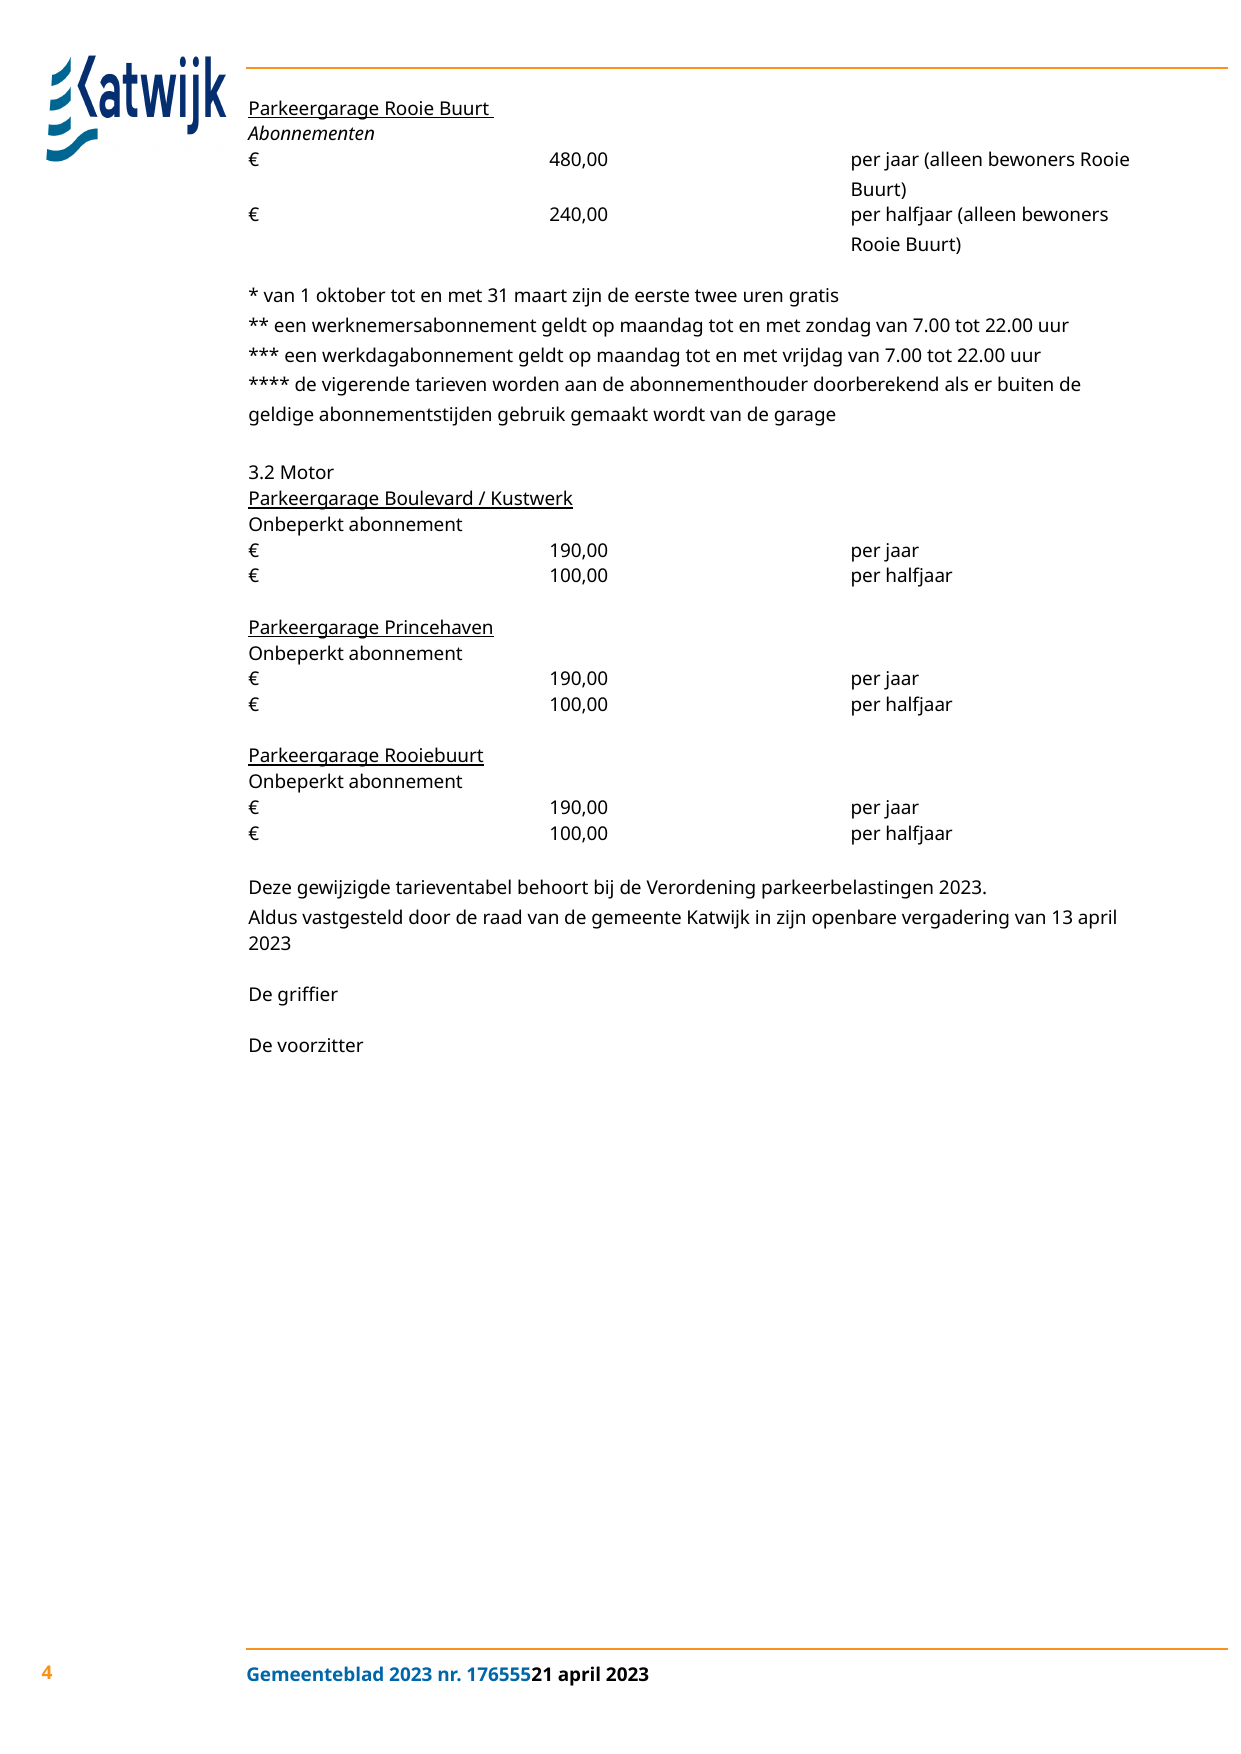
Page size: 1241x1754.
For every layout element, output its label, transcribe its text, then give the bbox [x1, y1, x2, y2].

table_cell [549, 588, 850, 614]
table_cell Parkeergarage Rooiebuurt [248, 743, 1152, 768]
table_header 3.2 Motor [248, 460, 1152, 485]
table_cell [248, 257, 549, 283]
table_cell [549, 717, 850, 743]
table_cell Parkeergarage Rooie Buurt [248, 95, 1152, 121]
table_cell per halfjaar [850, 820, 1152, 846]
table_cell 480,00 [549, 146, 850, 202]
table_cell [248, 717, 549, 743]
table_cell 190,00 [549, 794, 850, 820]
text Deze gewijzigde tarieventabel behoort bij de Verordening parkeerbelastingen 2023. [248, 874, 1152, 900]
text Aldus vastgesteld door de raad van de gemeente Katwijk in zijn openbare vergadering van 13 april 2023 [248, 904, 1152, 956]
table_cell [549, 257, 850, 283]
table_cell Parkeergarage Boulevard / Kustwerk [248, 485, 1152, 511]
table_cell 240,00 [549, 202, 850, 257]
table_cell per jaar [850, 794, 1152, 820]
table_cell [248, 846, 549, 871]
table_cell € [248, 146, 549, 202]
table_cell € [248, 563, 549, 588]
table_cell [850, 846, 1152, 871]
table_cell per jaar (alleen bewoners Rooie Buurt) [850, 146, 1152, 202]
table_cell per halfjaar (alleen bewoners Rooie Buurt) [850, 202, 1152, 257]
table_cell € [248, 691, 549, 717]
table_cell Abonnementen [248, 121, 1152, 146]
table_cell Onbeperkt abonnement [248, 511, 1152, 537]
table_cell 190,00 [549, 537, 850, 562]
text De griffier [248, 981, 1152, 1007]
table_cell 100,00 [549, 691, 850, 717]
table_cell 100,00 [549, 820, 850, 846]
table_cell per halfjaar [850, 563, 1152, 588]
table_cell [850, 257, 1152, 283]
table_cell [850, 588, 1152, 614]
table_cell Onbeperkt abonnement [248, 768, 1152, 794]
table_cell € [248, 202, 549, 257]
table_cell * van 1 oktober tot en met 31 maart zijn de eerste twee uren gratis ** een werknemersabonnement geldt op maandag tot en met zondag van 7.00 tot 22.00 uur *** een werkdagabonnement geldt op maandag tot en met vrijdag van 7.00 tot 22.00 uur **** de vigerende tarieven worden aan de abonnementhouder doorberekend als er buiten de geldige abonnementstijden gebruik gemaakt wordt van de garage [248, 283, 1152, 427]
table_cell Onbeperkt abonnement [248, 640, 1152, 665]
text De voorzitter [248, 1033, 1152, 1058]
table_cell € [248, 665, 549, 691]
table_cell [850, 717, 1152, 743]
picture [41, 47, 231, 172]
table_cell € [248, 537, 549, 562]
table_cell per halfjaar [850, 691, 1152, 717]
table_cell [248, 588, 549, 614]
table_cell 100,00 [549, 563, 850, 588]
table_cell per jaar [850, 537, 1152, 562]
table_cell € [248, 820, 549, 846]
table_cell 190,00 [549, 665, 850, 691]
table_cell [549, 846, 850, 871]
table_cell Parkeergarage Princehaven [248, 614, 1152, 640]
table_cell € [248, 794, 549, 820]
table_cell per jaar [850, 665, 1152, 691]
